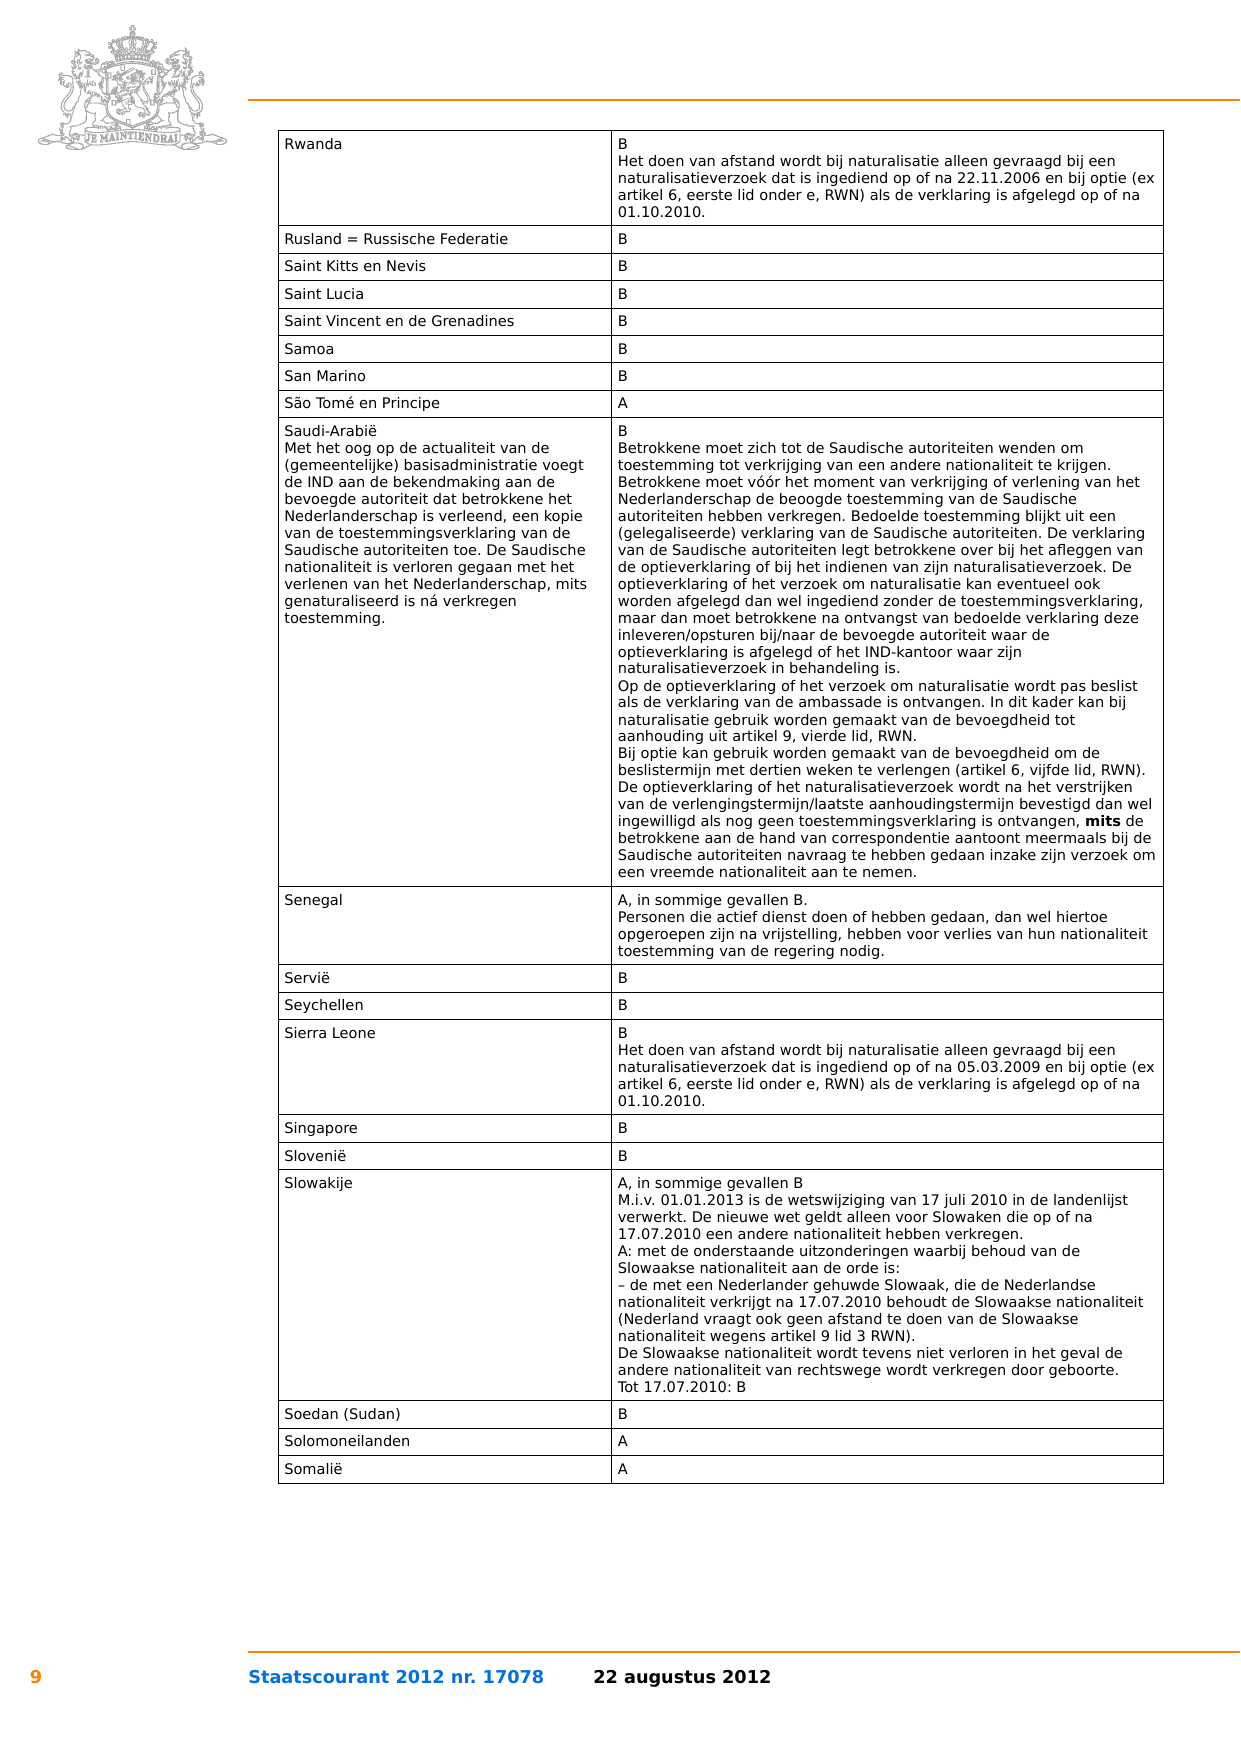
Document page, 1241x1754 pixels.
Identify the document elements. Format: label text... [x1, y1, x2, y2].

table_cell B [612, 254, 1163, 280]
table_cell Senegal [279, 887, 611, 964]
table_cell B [612, 226, 1163, 253]
table_cell B Het doen van afstand wordt bij naturalisatie alleen gevraagd bij een naturalisatieverzoek dat is ingediend op of na 05.03.2009 en bij optie (ex artikel 6, eerste lid onder e, RWN) als de verklaring is afgelegd op of na 01.10.2010. [612, 1020, 1163, 1114]
table_cell Slowakije [279, 1170, 611, 1400]
table_cell B [612, 336, 1163, 362]
table_cell Seychellen [279, 993, 611, 1019]
picture [38, 25, 227, 150]
table_cell Slovenië [279, 1143, 611, 1169]
table_cell B [612, 965, 1163, 992]
table_cell A, in sommige gevallen B. Personen die actief dienst doen of hebben gedaan, dan wel hiertoe opgeroepen zijn na vrijstelling, hebben voor verlies van hun nationaliteit toestemming van de regering nodig. [612, 887, 1163, 964]
table_cell B [612, 281, 1163, 307]
table_cell Samoa [279, 336, 611, 362]
table_cell A, in sommige gevallen B M.i.v. 01.01.2013 is de wetswijziging van 17 juli 2010 in de landenlijst verwerkt. De nieuwe wet geldt alleen voor Slowaken die op of na 17.07.2010 een andere nationaliteit hebben verkregen. A: met de onderstaande uitzonderingen waarbij behoud van de Slowaakse nationaliteit aan de orde is: – de met een Nederlander gehuwde Slowaak, die de Nederlandse nationaliteit verkrijgt na 17.07.2010 behoudt de Slowaakse nationaliteit (Nederland vraagt ook geen afstand te doen van de Slowaakse nationaliteit wegens artikel 9 lid 3 RWN). De Slowaakse nationaliteit wordt tevens niet verloren in het geval de andere nationaliteit van rechtswege wordt verkregen door geboorte. Tot 17.07.2010: B [612, 1170, 1163, 1400]
table_cell B Het doen van afstand wordt bij naturalisatie alleen gevraagd bij een naturalisatieverzoek dat is ingediend op of na 22.11.2006 en bij optie (ex artikel 6, eerste lid onder e, RWN) als de verklaring is afgelegd op of na 01.10.2010. [612, 131, 1163, 225]
table_cell Saint Vincent en de Grenadines [279, 309, 611, 335]
table_cell San Marino [279, 363, 611, 389]
table_cell Singapore [279, 1115, 611, 1142]
table_cell B [612, 1115, 1163, 1142]
table_cell Solomoneilanden [279, 1429, 611, 1455]
table_cell A [612, 1456, 1163, 1482]
table_cell B [612, 309, 1163, 335]
table_cell Somalië [279, 1456, 611, 1482]
table_cell B Betrokkene moet zich tot de Saudische autoriteiten wenden om toestemming tot verkrijging van een andere nationaliteit te krijgen. Betrokkene moet vóór het moment van verkrijging of verlening van het Nederlanderschap de beoogde toestemming van de Saudische autoriteiten hebben verkregen. Bedoelde toestemming blijkt uit een (gelegaliseerde) verklaring van de Saudische autoriteiten. De verklaring van de Saudische autoriteiten legt betrokkene over bij het afleggen van de optieverklaring of bij het indienen van zijn naturalisatieverzoek. De optieverklaring of het verzoek om naturalisatie kan eventueel ook worden afgelegd dan wel ingediend zonder de toestemmingsverklaring, maar dan moet betrokkene na ontvangst van bedoelde verklaring deze inleveren/opsturen bij/naar de bevoegde autoriteit waar de optieverklaring is afgelegd of het IND-kantoor waar zijn naturalisatieverzoek in behandeling is. Op de optieverklaring of het verzoek om naturalisatie wordt pas beslist als de verklaring van de ambassade is ontvangen. In dit kader kan bij naturalisatie gebruik worden gemaakt van de bevoegdheid tot aanhouding uit artikel 9, vierde lid, RWN. Bij optie kan gebruik worden gemaakt van de bevoegdheid om de beslistermijn met dertien weken te verlengen (artikel 6, vijfde lid, RWN). De optieverklaring of het naturalisatieverzoek wordt na het verstrijken van de verlengingstermijn/laatste aanhoudingstermijn bevestigd dan wel ingewilligd als nog geen toestemmingsverklaring is ontvangen, mits de betrokkene aan de hand van correspondentie aantoont meermaals bij de Saudische autoriteiten navraag te hebben gedaan inzake zijn verzoek om een vreemde nationaliteit aan te nemen. [612, 418, 1163, 886]
table_cell Rwanda [279, 131, 611, 225]
table_cell Saint Kitts en Nevis [279, 254, 611, 280]
table_cell B [612, 1143, 1163, 1169]
table_cell Soedan (Sudan) [279, 1401, 611, 1428]
table_cell Saint Lucia [279, 281, 611, 307]
table_cell Saudi-Arabië Met het oog op de actualiteit van de (gemeentelijke) basisadministratie voegt de IND aan de bekendmaking aan de bevoegde autoriteit dat betrokkene het Nederlanderschap is verleend, een kopie van de toestemmingsverklaring van de Saudische autoriteiten toe. De Saudische nationaliteit is verloren gegaan met het verlenen van het Nederlanderschap, mits genaturaliseerd is ná verkregen toestemming. [279, 418, 611, 886]
table_cell Sierra Leone [279, 1020, 611, 1114]
table_cell Rusland = Russische Federatie [279, 226, 611, 253]
table_cell São Tomé en Principe [279, 391, 611, 417]
table_cell A [612, 1429, 1163, 1455]
table_cell B [612, 363, 1163, 389]
table_cell Servië [279, 965, 611, 992]
table_cell B [612, 993, 1163, 1019]
table_cell A [612, 391, 1163, 417]
table_cell B [612, 1401, 1163, 1428]
